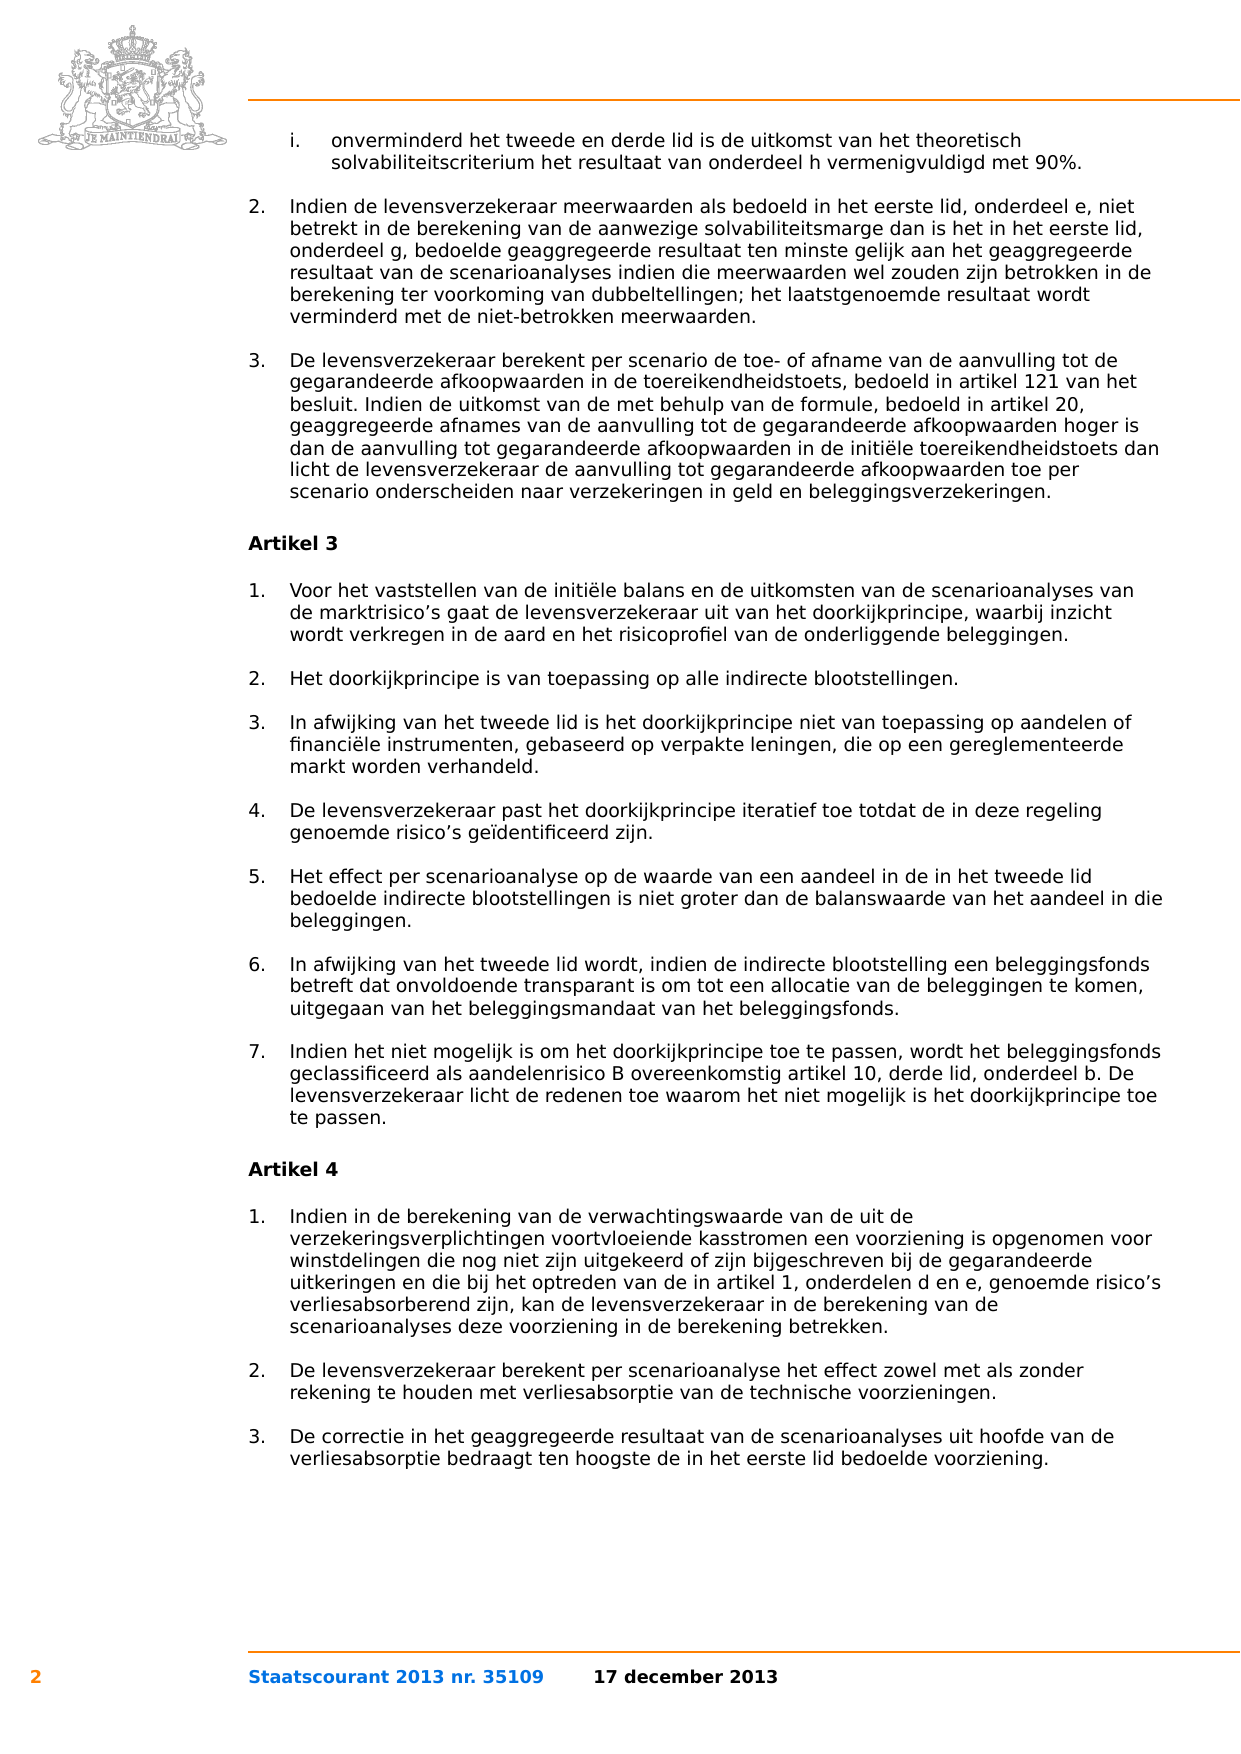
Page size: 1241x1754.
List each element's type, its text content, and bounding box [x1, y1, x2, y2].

picture [38, 25, 227, 150]
text 2. Het doorkijkprincipe is van toepassing op alle indirecte blootstellingen. [248, 668, 1163, 690]
text 4. De levensverzekeraar past het doorkijkprincipe iteratief toe totdat de in deze regeling genoemde risico’s geïdentificeerd zijn. [248, 800, 1163, 844]
text 3. De levensverzekeraar berekent per scenario de toe- of afname van de aanvulling tot de gegarandeerde afkoopwaarden in de toereikendheidstoets, bedoeld in artikel 121 van het besluit. Indien de uitkomst van de met behulp van de formule, bedoeld in artikel 20, geaggregeerde afnames van de aanvulling tot de gegarandeerde afkoopwaarden hoger is dan de aanvulling tot gegarandeerde afkoopwaarden in de initiële toereikendheidstoets dan licht de levensverzekeraar de aanvulling tot gegarandeerde afkoopwaarden toe per scenario onderscheiden naar verzekeringen in geld en beleggingsverzekeringen. [248, 349, 1163, 503]
text 2. De levensverzekeraar berekent per scenarioanalyse het effect zowel met als zonder rekening te houden met verliesabsorptie van de technische voorzieningen. [248, 1360, 1163, 1404]
text 3. In afwijking van het tweede lid is het doorkijkprincipe niet van toepassing op aandelen of financiële instrumenten, gebaseerd op verpakte leningen, die op een gereglementeerde markt worden verhandeld. [248, 712, 1163, 778]
text 1. Voor het vaststellen van de initiële balans en de uitkomsten van de scenarioanalyses van de marktrisico’s gaat de levensverzekeraar uit van het doorkijkprincipe, waarbij inzicht wordt verkregen in de aard en het risicoprofiel van de onderliggende beleggingen. [248, 580, 1163, 646]
text i. onverminderd het tweede en derde lid is de uitkomst van het theoretisch solvabiliteitscriterium het resultaat van onderdeel h vermenigvuldigd met 90%. [289, 130, 1163, 174]
subtitle Artikel 3 [248, 533, 1163, 555]
subtitle Artikel 4 [248, 1159, 1163, 1181]
text 6. In afwijking van het tweede lid wordt, indien de indirecte blootstelling een beleggingsfonds betreft dat onvoldoende transparant is om tot een allocatie van de beleggingen te komen, uitgegaan van het beleggingsmandaat van het beleggingsfonds. [248, 953, 1163, 1019]
text 1. Indien in de berekening van de verwachtingswaarde van de uit de verzekeringsverplichtingen voortvloeiende kasstromen een voorziening is opgenomen voor winstdelingen die nog niet zijn uitgekeerd of zijn bijgeschreven bij de gegarandeerde uitkeringen en die bij het optreden van de in artikel 1, onderdelen d en e, genoemde risico’s verliesabsorberend zijn, kan de levensverzekeraar in de berekening van de scenarioanalyses deze voorziening in de berekening betrekken. [248, 1206, 1163, 1338]
text 2. Indien de levensverzekeraar meerwaarden als bedoeld in het eerste lid, onderdeel e, niet betrekt in de berekening van de aanwezige solvabiliteitsmarge dan is het in het eerste lid, onderdeel g, bedoelde geaggregeerde resultaat ten minste gelijk aan het geaggregeerde resultaat van de scenarioanalyses indien die meerwaarden wel zouden zijn betrokken in de berekening ter voorkoming van dubbeltellingen; het laatstgenoemde resultaat wordt verminderd met de niet-betrokken meerwaarden. [248, 196, 1163, 328]
text 7. Indien het niet mogelijk is om het doorkijkprincipe toe te passen, wordt het beleggingsfonds geclassificeerd als aandelenrisico B overeenkomstig artikel 10, derde lid, onderdeel b. De levensverzekeraar licht de redenen toe waarom het niet mogelijk is het doorkijkprincipe toe te passen. [248, 1041, 1163, 1129]
text 3. De correctie in het geaggregeerde resultaat van de scenarioanalyses uit hoofde van de verliesabsorptie bedraagt ten hoogste de in het eerste lid bedoelde voorziening. [248, 1426, 1163, 1470]
text 5. Het effect per scenarioanalyse op de waarde van een aandeel in de in het tweede lid bedoelde indirecte blootstellingen is niet groter dan de balanswaarde van het aandeel in die beleggingen. [248, 866, 1163, 932]
